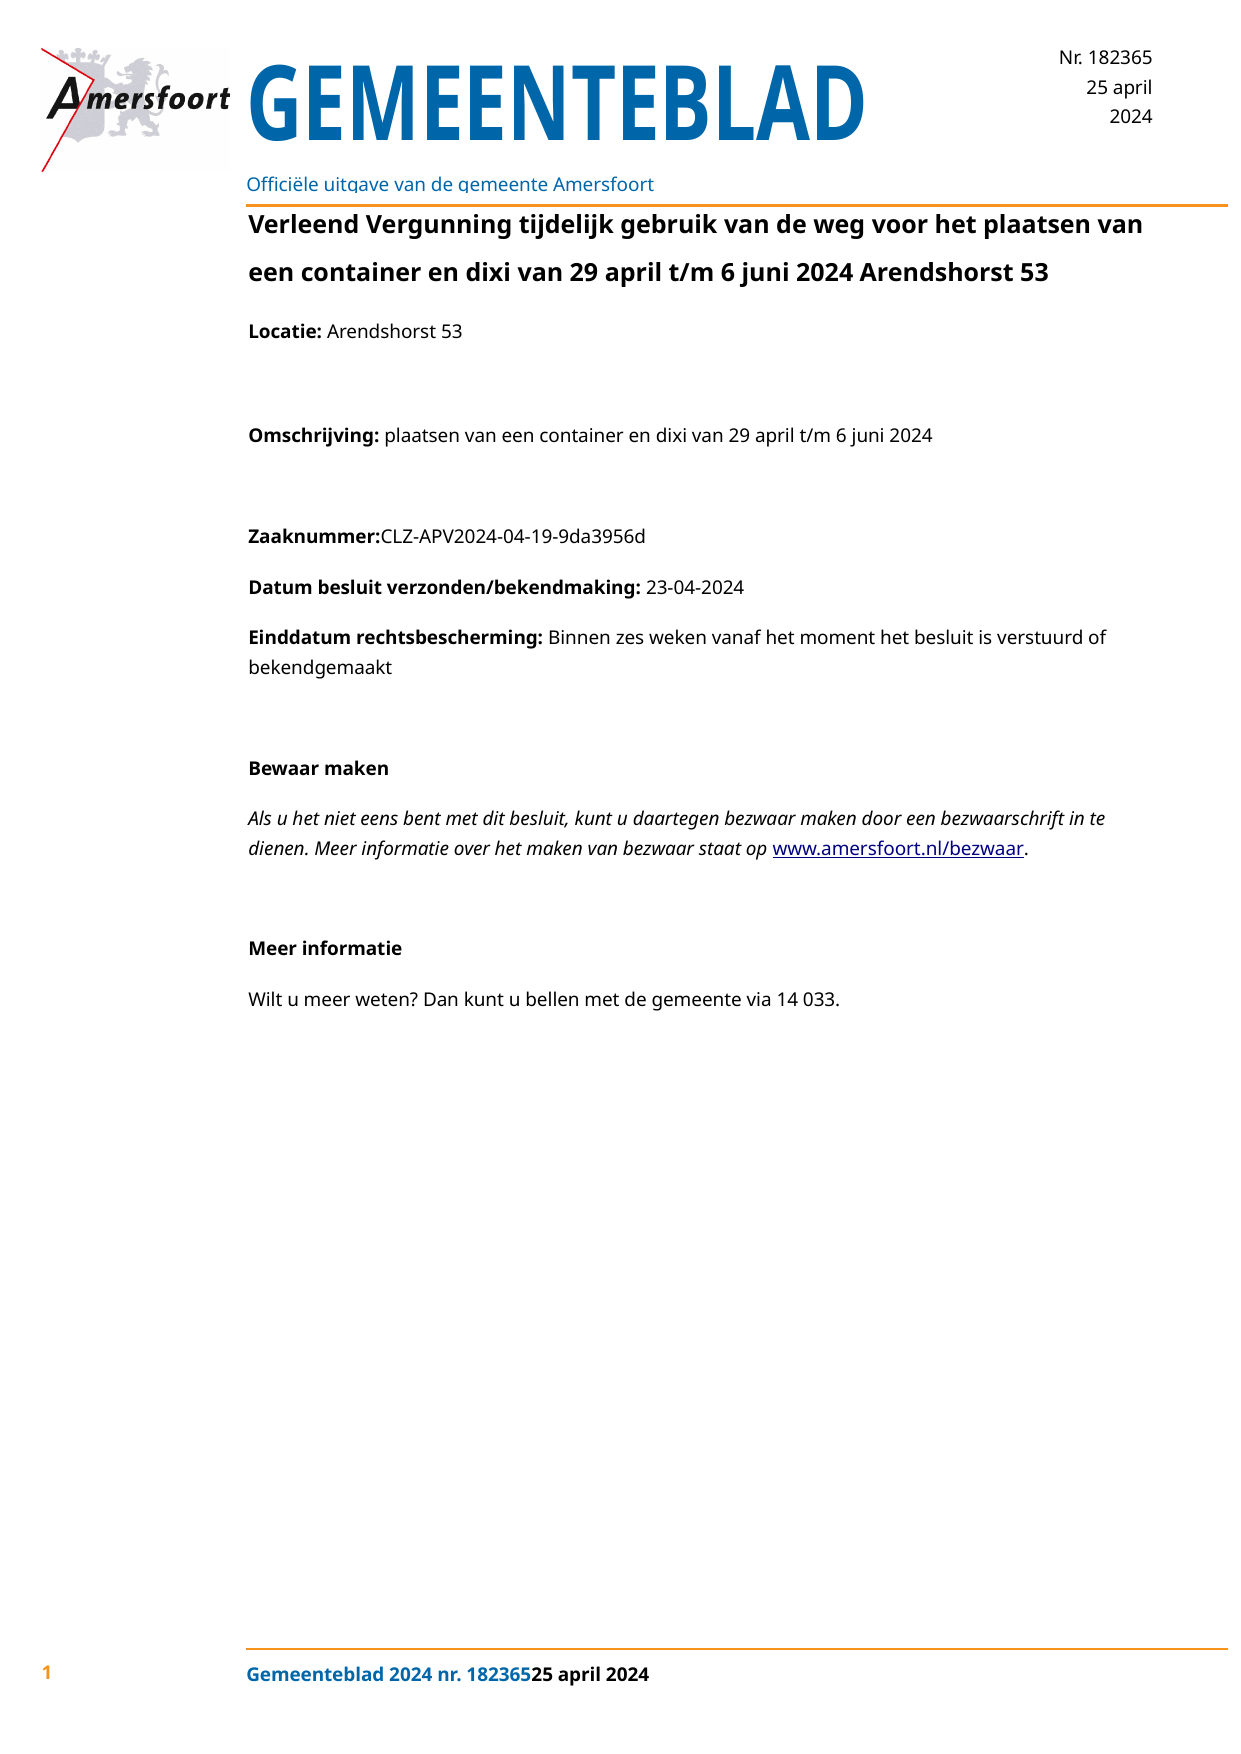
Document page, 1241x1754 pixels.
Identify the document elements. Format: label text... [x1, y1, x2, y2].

text Bewaar maken [248, 755, 1152, 781]
text Locatie: Arendshorst 53 [248, 318, 1152, 344]
picture [41, 47, 231, 172]
text Verleend Vergunning tijdelijk gebruik van de weg voor het plaatsen van een container en dixi van 29 april t/m 6 juni 2024 Arendshorst 53 [248, 207, 1152, 288]
text Meer informatie [248, 936, 1152, 961]
text ﻿Omschrijving: plaatsen van een container en dixi van 29 april t/m 6 juni 2024 [248, 419, 1152, 448]
text Datum besluit verzonden/bekendmaking: 23-04-2024 [248, 574, 1152, 600]
text Wilt u meer weten? Dan kunt u bellen met de gemeente via 14 033. [248, 986, 1152, 1012]
text Einddatum rechtsbescherming: Binnen zes weken vanaf het moment het besluit is verstuurd of bekendgemaakt [248, 624, 1152, 680]
text Zaaknummer:CLZ-APV2024-04-19-9da3956d [248, 523, 1152, 549]
text Als u het niet eens bent met dit besluit, kunt u daartegen bezwaar maken door een bezwaarschrift in te dienen. Meer informatie over het maken van bezwaar staat op www.amersfoort.nl/bezwaar. [248, 805, 1152, 861]
